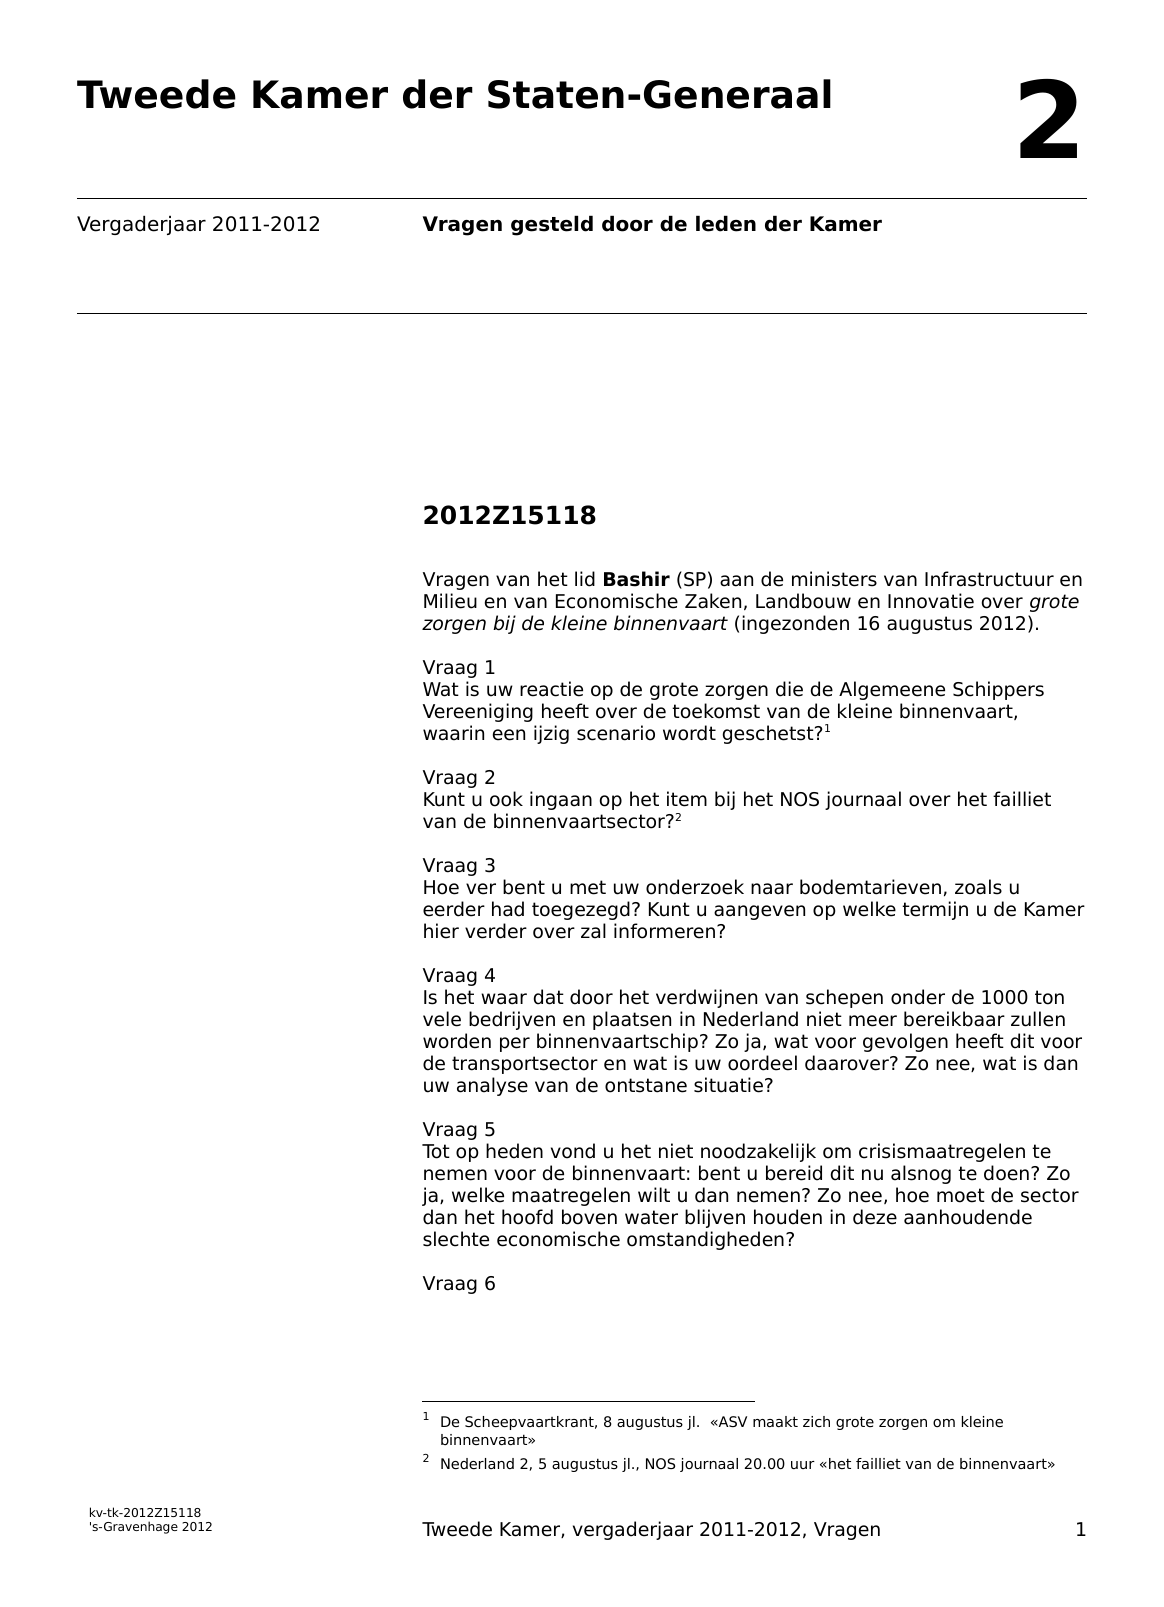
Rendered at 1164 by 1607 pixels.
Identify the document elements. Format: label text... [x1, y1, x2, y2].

text Nederland 2, 5 augustus jl., NOS journaal 20.00 uur «het failliet van de binnenvaart» [422, 1452, 1087, 1474]
text Vraag 4 [422, 965, 1087, 987]
text Vragen van het lid Bashir (SP) aan de ministers van Infrastructuur en Milieu en van Economische Zaken, Landbouw en Innovatie over grote zorgen bij de kleine binnenvaart (ingezonden 16 augustus 2012). [422, 569, 1087, 635]
text Is het waar dat door het verdwijnen van schepen onder de 1000 ton vele bedrijven en plaatsen in Nederland niet meer bereikbaar zullen worden per binnenvaartschip? Zo ja, wat voor gevolgen heeft dit voor de transportsector en wat is uw oordeel daarover? Zo nee, wat is dan uw analyse van de ontstane situatie? [422, 987, 1087, 1097]
text Wat is uw reactie op de grote zorgen die de Algemeene Schippers Vereeniging heeft over de toekomst van de kleine binnenvaart, waarin een ijzig scenario wordt geschetst? [422, 679, 1087, 745]
text Vraag 3 [422, 855, 1087, 877]
text Kunt u ook ingaan op het item bij het NOS journaal over het failliet van de binnenvaartsector? [422, 789, 1087, 833]
table_cell Vragen gesteld door de leden der Kamer [422, 199, 1087, 313]
text Vraag 6 [422, 1273, 1087, 1295]
table_cell Vergaderjaar 2011-2012 [77, 199, 422, 313]
text Tot op heden vond u het niet noodzakelijk om crisismaatregelen te nemen voor de binnenvaart: bent u bereid dit nu alsnog te doen? Zo ja, welke maatregelen wilt u dan nemen? Zo nee, hoe moet de sector dan het hoofd boven water blijven houden in deze aanhoudende slechte economische omstandigheden? [422, 1141, 1087, 1251]
text Vraag 2 [422, 767, 1087, 789]
text kv-tk-2012Z15118 [88, 1506, 323, 1520]
text Vraag 5 [422, 1119, 1087, 1141]
table_header Tweede Kamer der Staten-Generaal [77, 59, 886, 198]
text Hoe ver bent u met uw onderzoek naar bodemtarieven, zoals u eerder had toegezegd? Kunt u aangeven op welke termijn u de Kamer hier verder over zal informeren? [422, 877, 1087, 943]
text 's-Gravenhage 2012 [88, 1520, 323, 1534]
text De Scheepvaartkrant, 8 augustus jl. «ASV maakt zich grote zorgen om kleine binnenvaart» [422, 1410, 1087, 1449]
text Vraag 1 [422, 657, 1087, 679]
table_header 2 [886, 59, 1087, 198]
text 2012Z15118 [422, 501, 1087, 531]
